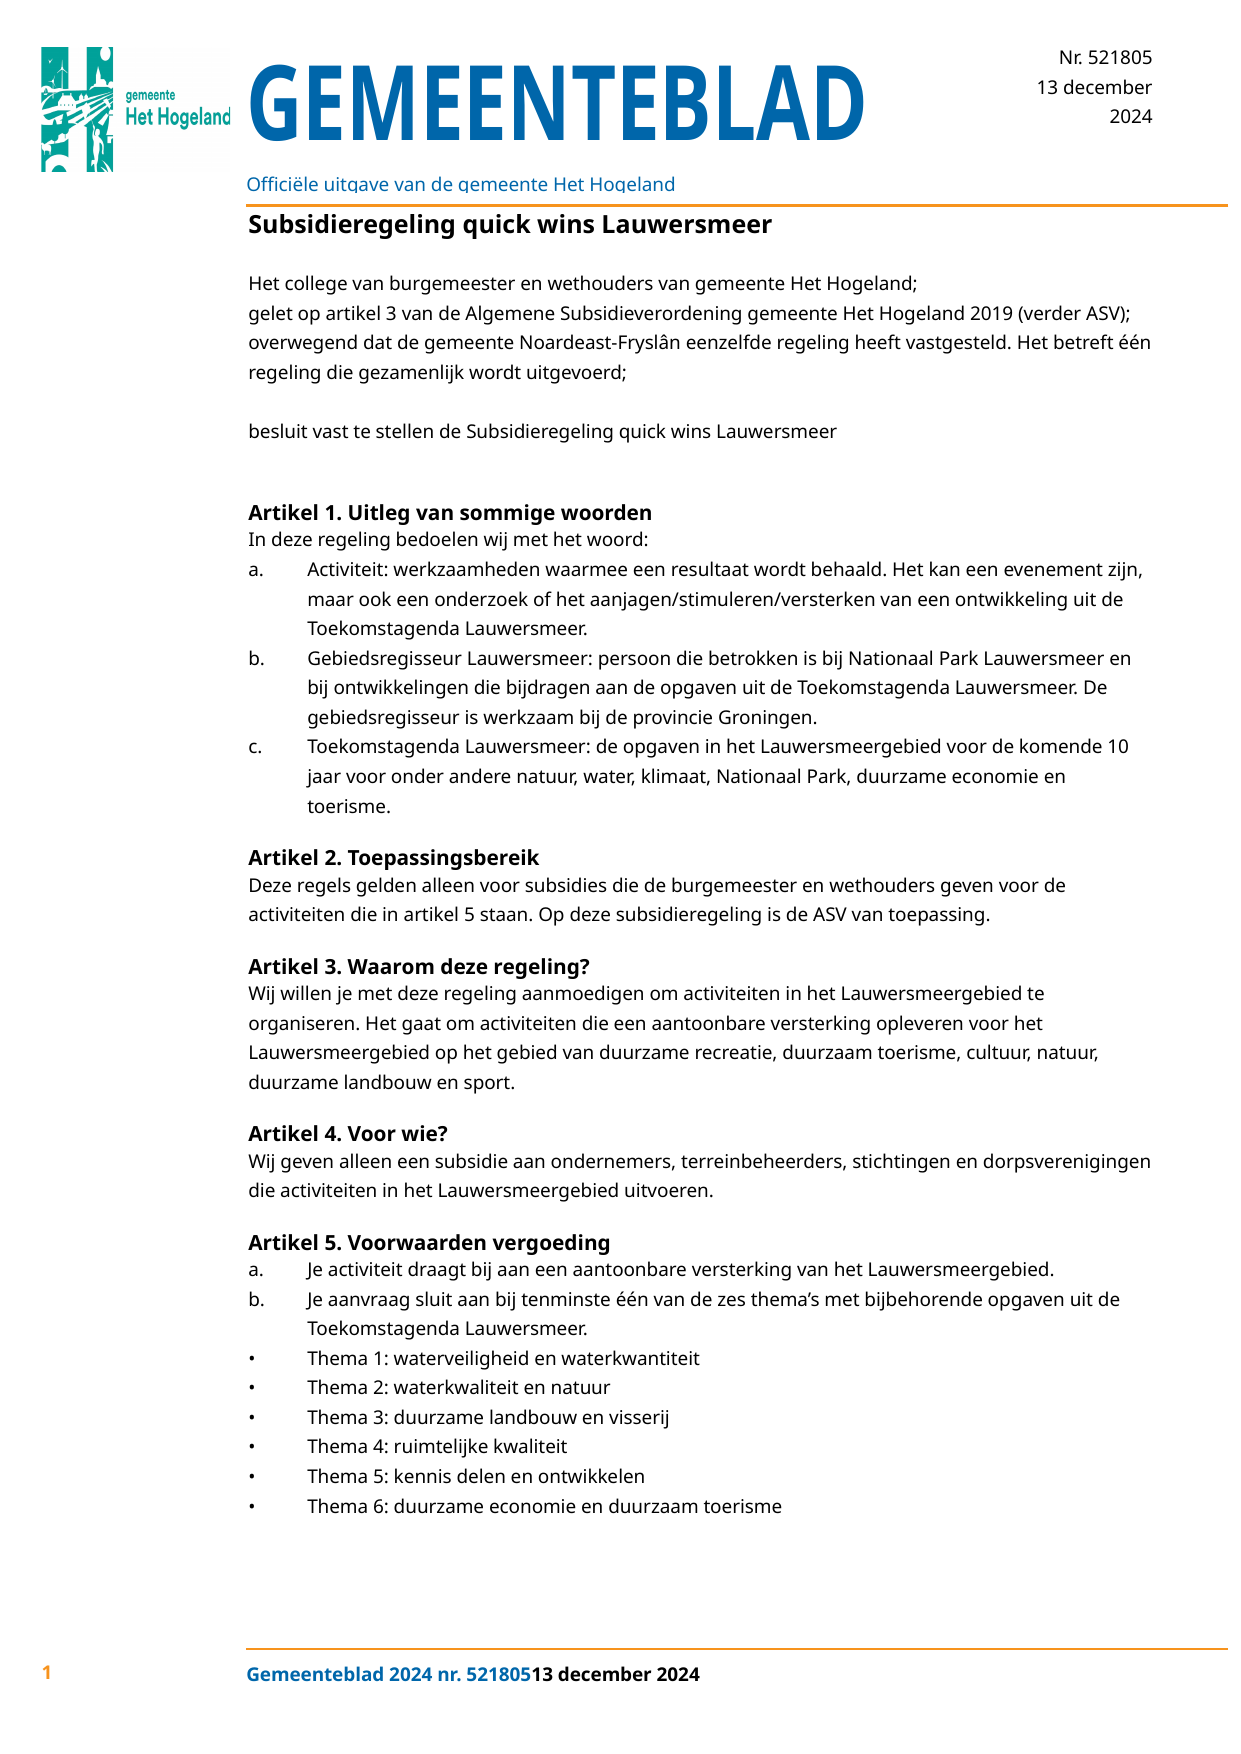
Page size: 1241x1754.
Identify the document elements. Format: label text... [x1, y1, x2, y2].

text besluit vast te stellen de Subsidieregeling quick wins Lauwersmeer [248, 418, 1152, 444]
list Thema 1: waterveiligheid en waterkwantiteit [248, 1345, 1152, 1371]
list Gebiedsregisseur Lauwersmeer: persoon die betrokken is bij Nationaal Park Lauwersmeer en bij ontwikkelingen die bijdragen aan de opgaven uit de Toekomstagenda Lauwersmeer. De gebiedsregisseur is werkzaam bij de provincie Groningen. [248, 645, 1152, 730]
text Artikel 2. Toepassingsbereik [248, 843, 1152, 872]
list Thema 6: duurzame economie en duurzaam toerisme [248, 1493, 1152, 1519]
text Artikel 4. Voor wie? [248, 1119, 1152, 1148]
list Activiteit: werkzaamheden waarmee een resultaat wordt behaald. Het kan een evenement zijn, maar ook een onderzoek of het aanjagen/stimuleren/versterken van een ontwikkeling uit de Toekomstagenda Lauwersmeer. [248, 556, 1152, 641]
list Je aanvraag sluit aan bij tenminste één van de zes thema’s met bijbehorende opgaven uit de Toekomstagenda Lauwersmeer. [248, 1286, 1152, 1341]
list Thema 3: duurzame landbouw en visserij [248, 1404, 1152, 1430]
list Thema 5: kennis delen en ontwikkelen [248, 1463, 1152, 1489]
picture [41, 47, 231, 172]
list Toekomstagenda Lauwersmeer: de opgaven in het Lauwersmeergebied voor de komende 10 jaar voor onder andere natuur, water, klimaat, Nationaal Park, duurzame economie en toerisme. [248, 734, 1152, 819]
text Het college van burgemeester en wethouders van gemeente Het Hogeland; [248, 270, 1152, 296]
list Thema 4: ruimtelijke kwaliteit [248, 1434, 1152, 1459]
text Wij geven alleen een subsidie aan ondernemers, terreinbeheerders, stichtingen en dorpsverenigingen die activiteiten in het Lauwersmeergebied uitvoeren. [248, 1148, 1152, 1203]
text Artikel 3. Waarom deze regeling? [248, 952, 1152, 980]
text Artikel 5. Voorwaarden vergoeding [248, 1228, 1152, 1256]
list Thema 2: waterkwaliteit en natuur [248, 1374, 1152, 1400]
text Deze regels gelden alleen voor subsidies die de burgemeester en wethouders geven voor de activiteiten die in artikel 5 staan. Op deze subsidieregeling is de ASV van toepassing. [248, 872, 1152, 927]
text Subsidieregeling quick wins Lauwersmeer [248, 207, 1152, 241]
list Je activiteit draagt bij aan een aantoonbare versterking van het Lauwersmeergebied. [248, 1256, 1152, 1282]
text overwegend dat de gemeente Noardeast-Fryslân eenzelfde regeling heeft vastgesteld. Het betreft één regeling die gezamenlijk wordt uitgevoerd; [248, 329, 1152, 385]
text Wij willen je met deze regeling aanmoedigen om activiteiten in het Lauwersmeergebied te organiseren. Het gaat om activiteiten die een aantoonbare versterking opleveren voor het Lauwersmeergebied op het gebied van duurzame recreatie, duurzaam toerisme, cultuur, natuur, duurzame landbouw en sport. [248, 980, 1152, 1095]
text Artikel 1. Uitleg van sommige woorden [248, 498, 1152, 527]
text gelet op artikel 3 van de Algemene Subsidieverordening gemeente Het Hogeland 2019 (verder ASV); [248, 300, 1152, 326]
text In deze regeling bedoelen wij met het woord: [248, 527, 1152, 552]
